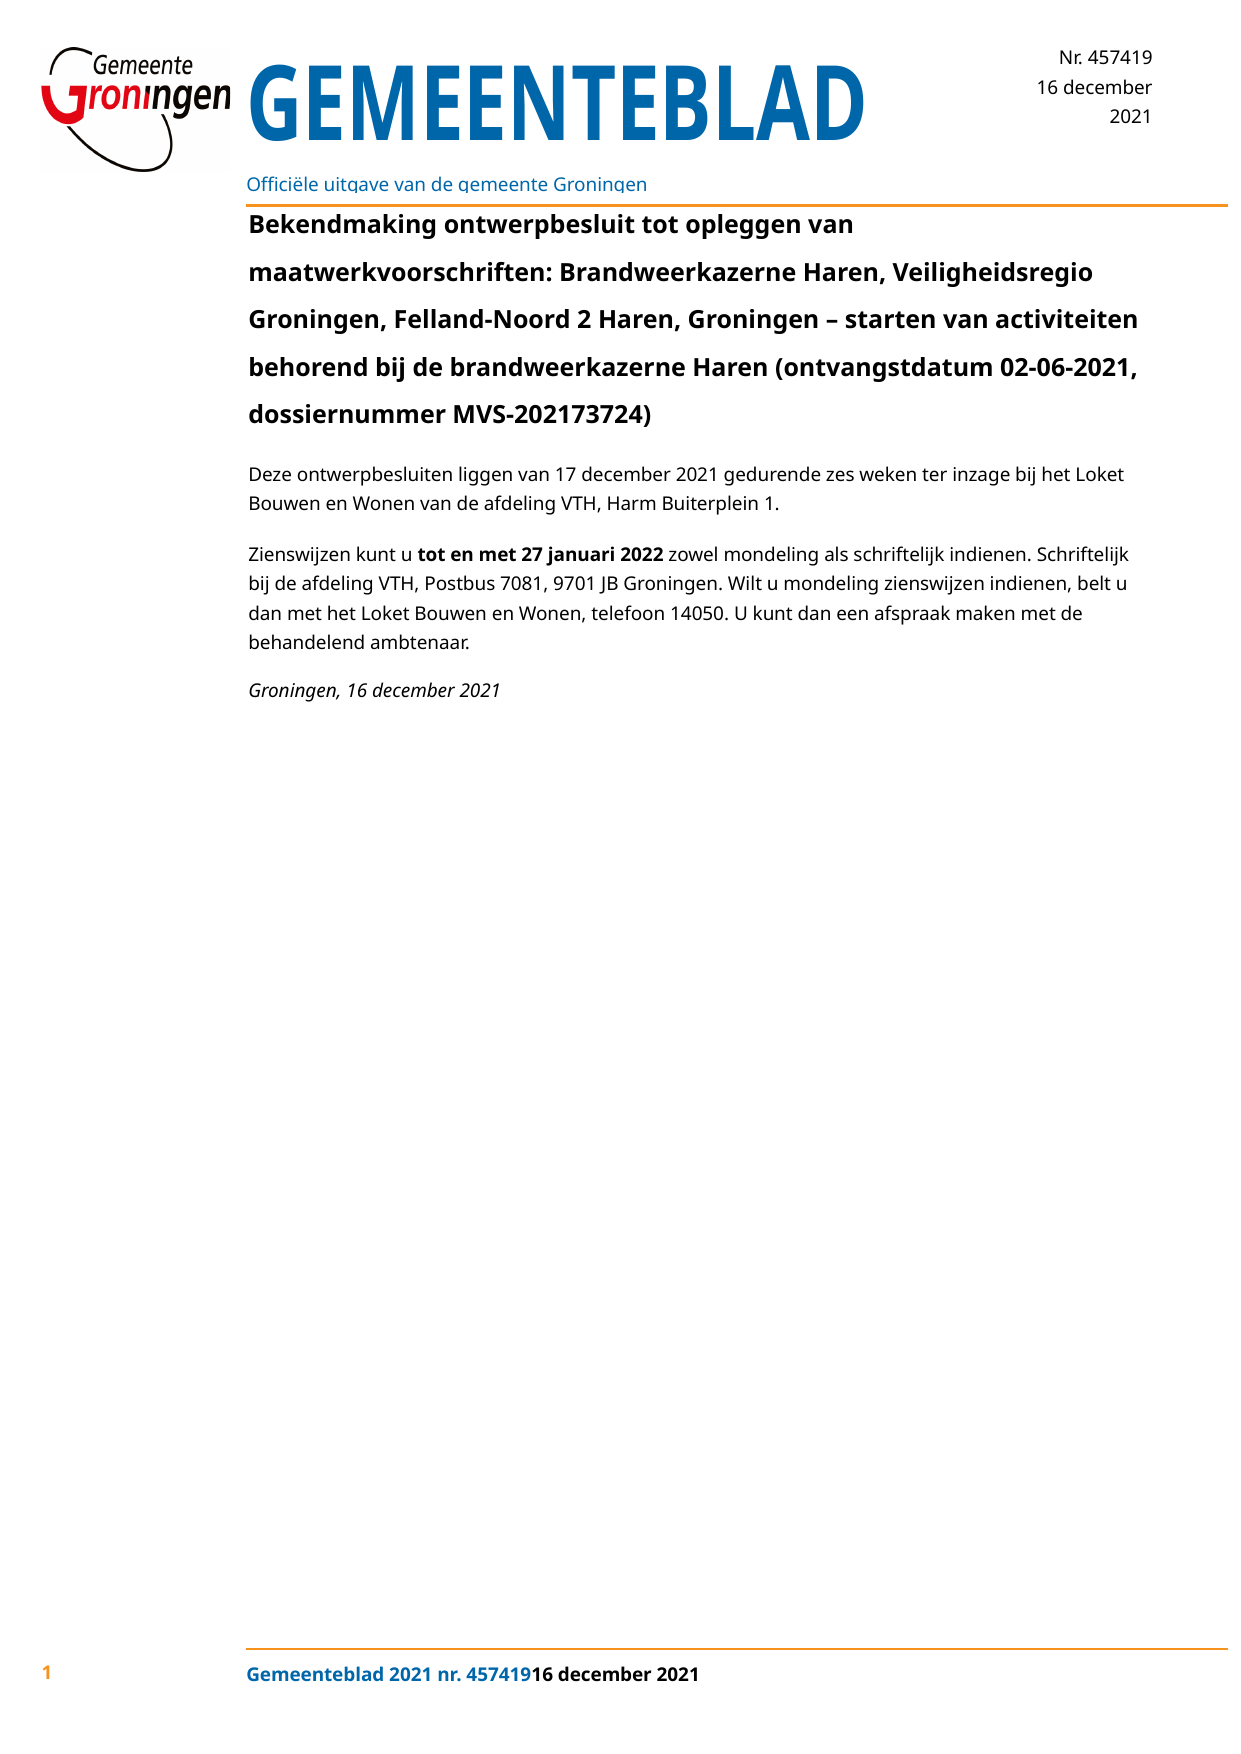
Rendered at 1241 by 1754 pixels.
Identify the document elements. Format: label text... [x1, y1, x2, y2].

text Zienswijzen kunt u tot en met 27 januari 2022 zowel mondeling als schriftelijk indienen. Schriftelijk bij de afdeling VTH, Postbus 7081, 9701 JB Groningen. Wilt u mondeling zienswijzen indienen, belt u dan met het Loket Bouwen en Wonen, telefoon 14050. U kunt dan een afspraak maken met de behandelend ambtenaar. [248, 541, 1152, 655]
text Groningen, 16 december 2021 [248, 677, 1152, 703]
text Bekendmaking ontwerpbesluit tot opleggen van maatwerkvoorschriften: Brandweerkazerne Haren, Veiligheidsregio Groningen, Felland-Noord 2 Haren, Groningen – starten van activiteiten behorend bij de brandweerkazerne Haren (ontvangstdatum 02-06-2021, dossiernummer MVS-202173724) [248, 207, 1152, 431]
text Deze ontwerpbesluiten liggen van 17 december 2021 gedurende zes weken ter inzage bij het Loket Bouwen en Wonen van de afdeling VTH, Harm Buiterplein 1. [248, 461, 1152, 516]
picture [41, 47, 231, 172]
